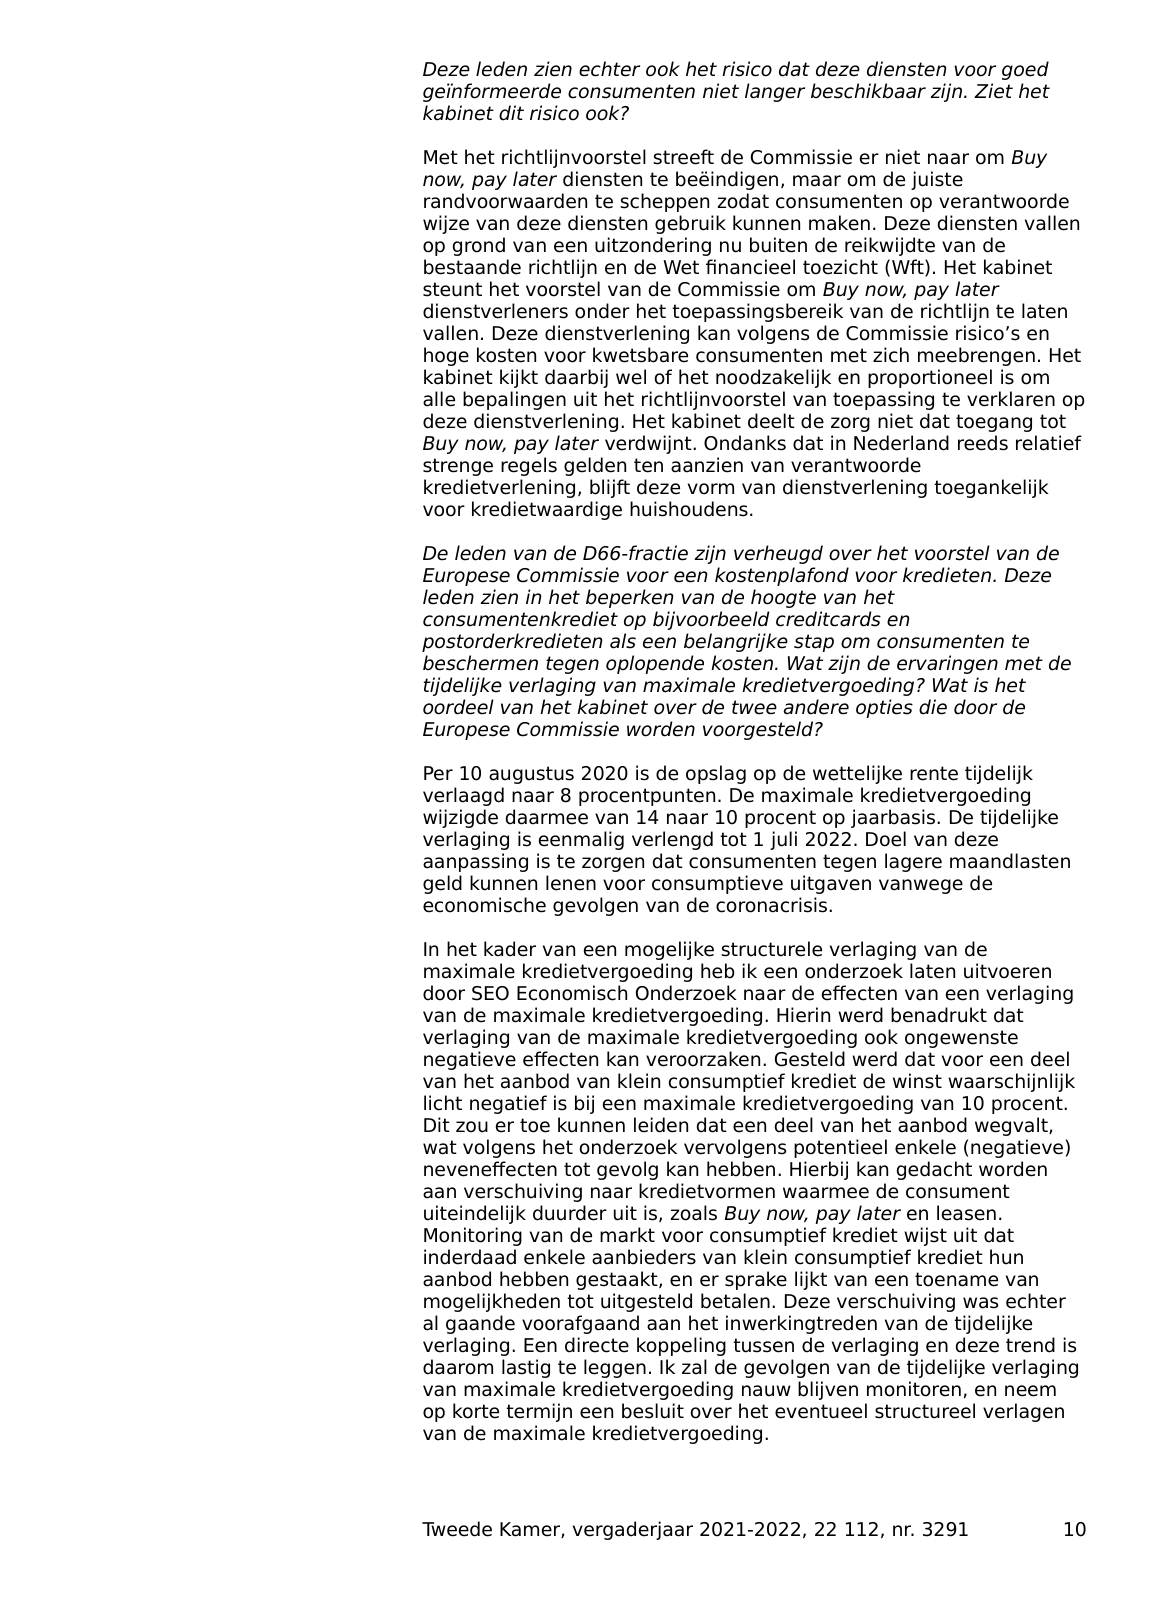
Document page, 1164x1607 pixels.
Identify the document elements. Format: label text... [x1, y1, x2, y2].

text In het kader van een mogelijke structurele verlaging van de maximale kredietvergoeding heb ik een onderzoek laten uitvoeren door SEO Economisch Onderzoek naar de effecten van een verlaging van de maximale kredietvergoeding. Hierin werd benadrukt dat verlaging van de maximale kredietvergoeding ook ongewenste negatieve effecten kan veroorzaken. Gesteld werd dat voor een deel van het aanbod van klein consumptief krediet de winst waarschijnlijk licht negatief is bij een maximale kredietvergoeding van 10 procent. Dit zou er toe kunnen leiden dat een deel van het aanbod wegvalt, wat volgens het onderzoek vervolgens potentieel enkele (negatieve) neveneffecten tot gevolg kan hebben. Hierbij kan gedacht worden aan verschuiving naar kredietvormen waarmee de consument uiteindelijk duurder uit is, zoals Buy now, pay later en leasen. Monitoring van de markt voor consumptief krediet wijst uit dat inderdaad enkele aanbieders van klein consumptief krediet hun aanbod hebben gestaakt, en er sprake lijkt van een toename van mogelijkheden tot uitgesteld betalen. Deze verschuiving was echter al gaande voorafgaand aan het inwerkingtreden van de tijdelijke verlaging. Een directe koppeling tussen de verlaging en deze trend is daarom lastig te leggen. Ik zal de gevolgen van de tijdelijke verlaging van maximale kredietvergoeding nauw blijven monitoren, en neem op korte termijn een besluit over het eventueel structureel verlagen van de maximale kredietvergoeding. [422, 939, 1087, 1444]
text De leden van de D66-fractie zijn verheugd over het voorstel van de Europese Commissie voor een kostenplafond voor kredieten. Deze leden zien in het beperken van de hoogte van het consumentenkrediet op bijvoorbeeld creditcards en postorderkredieten als een belangrijke stap om consumenten te beschermen tegen oplopende kosten. Wat zijn de ervaringen met de tijdelijke verlaging van maximale kredietvergoeding? Wat is het oordeel van het kabinet over de twee andere opties die door de Europese Commissie worden voorgesteld? [422, 543, 1087, 741]
text Per 10 augustus 2020 is de opslag op de wettelijke rente tijdelijk verlaagd naar 8 procentpunten. De maximale kredietvergoeding wijzigde daarmee van 14 naar 10 procent op jaarbasis. De tijdelijke verlaging is eenmalig verlengd tot 1 juli 2022. Doel van deze aanpassing is te zorgen dat consumenten tegen lagere maandlasten geld kunnen lenen voor consumptieve uitgaven vanwege de economische gevolgen van de coronacrisis. [422, 763, 1087, 917]
text Met het richtlijnvoorstel streeft de Commissie er niet naar om Buy now, pay later diensten te beëindigen, maar om de juiste randvoorwaarden te scheppen zodat consumenten op verantwoorde wijze van deze diensten gebruik kunnen maken. Deze diensten vallen op grond van een uitzondering nu buiten de reikwijdte van de bestaande richtlijn en de Wet financieel toezicht (Wft). Het kabinet steunt het voorstel van de Commissie om Buy now, pay later dienstverleners onder het toepassingsbereik van de richtlijn te laten vallen. Deze dienstverlening kan volgens de Commissie risico’s en hoge kosten voor kwetsbare consumenten met zich meebrengen. Het kabinet kijkt daarbij wel of het noodzakelijk en proportioneel is om alle bepalingen uit het richtlijnvoorstel van toepassing te verklaren op deze dienstverlening. Het kabinet deelt de zorg niet dat toegang tot Buy now, pay later verdwijnt. Ondanks dat in Nederland reeds relatief strenge regels gelden ten aanzien van verantwoorde kredietverlening, blijft deze vorm van dienstverlening toegankelijk voor kredietwaardige huishoudens. [422, 147, 1087, 521]
text Deze leden zien echter ook het risico dat deze diensten voor goed geïnformeerde consumenten niet langer beschikbaar zijn. Ziet het kabinet dit risico ook? [422, 59, 1087, 125]
